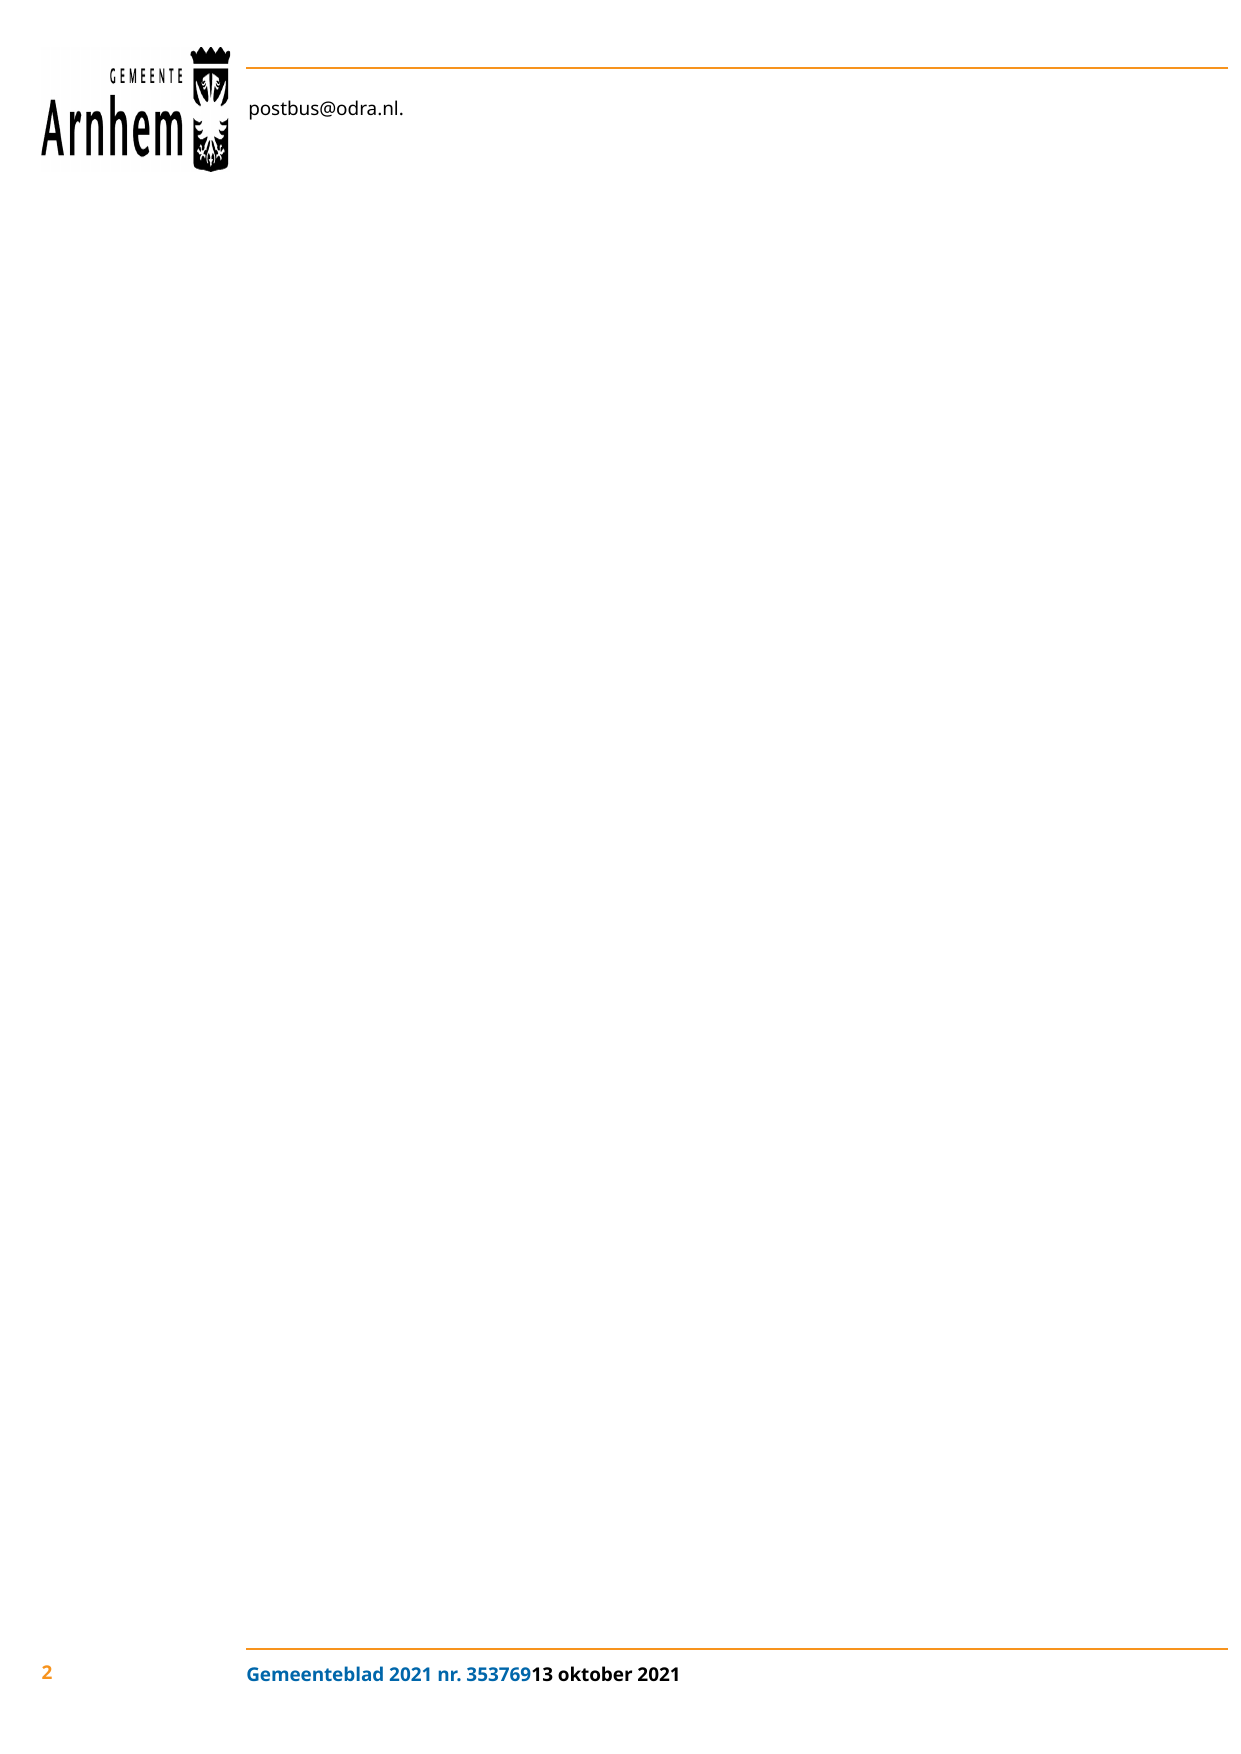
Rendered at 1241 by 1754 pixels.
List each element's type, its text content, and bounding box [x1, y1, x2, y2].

picture [41, 47, 231, 172]
text postbus@odra.nl. [248, 95, 1152, 121]
